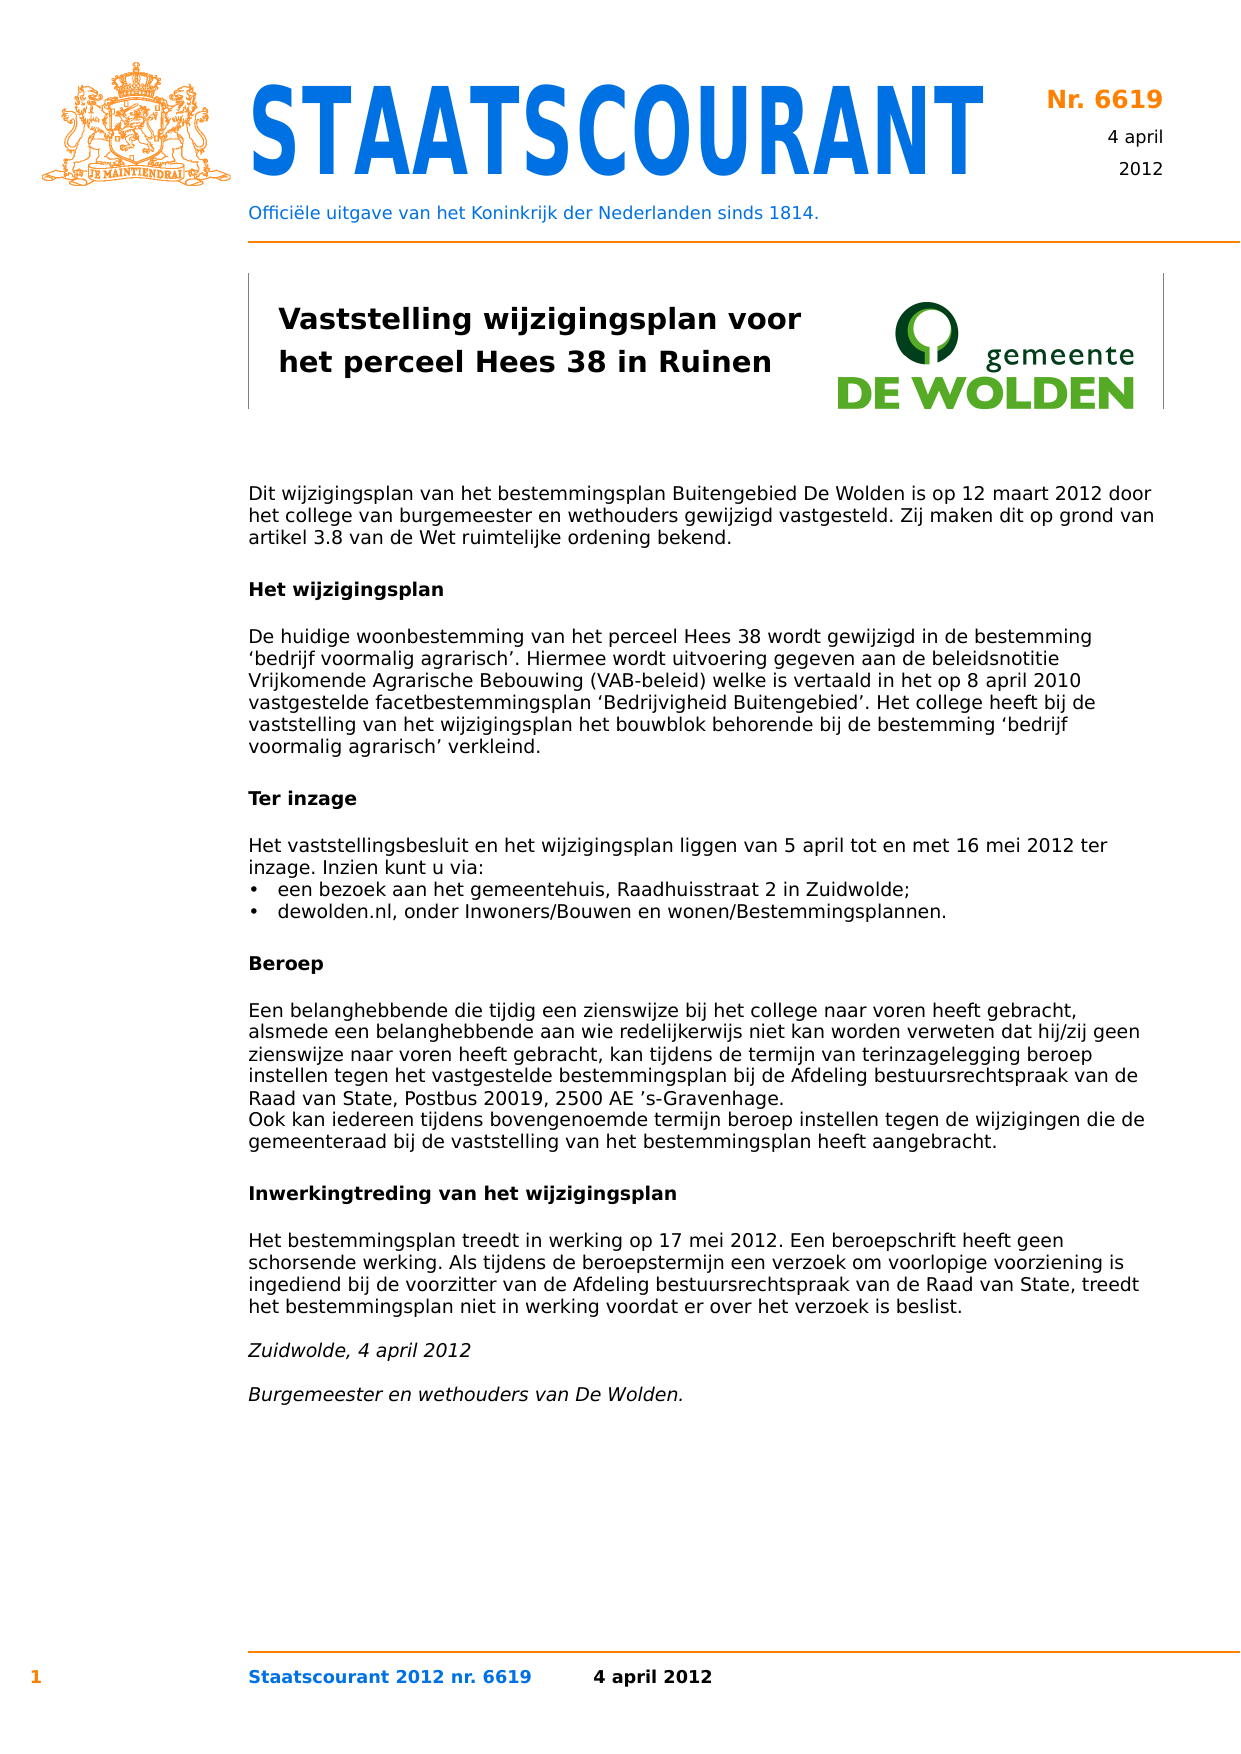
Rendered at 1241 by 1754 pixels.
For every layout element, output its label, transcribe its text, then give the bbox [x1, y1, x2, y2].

text Een belanghebbende die tijdig een zienswijze bij het college naar voren heeft gebracht, alsmede een belanghebbende aan wie redelijkerwijs niet kan worden verweten dat hij/zij geen zienswijze naar voren heeft gebracht, kan tijdens de termijn van terinzagelegging beroep instellen tegen het vastgestelde bestemmingsplan bij de Afdeling bestuursrechtspraak van de Raad van State, Postbus 20019, 2500 AE ’s-Gravenhage. [248, 999, 1163, 1109]
picture [41, 62, 231, 186]
table_header [25, 62, 248, 241]
text Het vaststellingsbesluit en het wijzigingsplan liggen van 5 april tot en met 16 mei 2012 ter inzage. Inzien kunt u via: [248, 834, 1163, 878]
subtitle Vaststelling wijzigingsplan voor het perceel Hees 38 in Ruinen [249, 273, 1163, 409]
text • een bezoek aan het gemeentehuis, Raadhuisstraat 2 in Zuidwolde; [248, 878, 1163, 901]
table_cell Officiële uitgave van het Koninkrijk der Nederlanden sinds 1814. [248, 203, 1240, 241]
table_cell 4 april [998, 121, 1240, 153]
text Zuidwolde, 4 april 2012 [248, 1340, 1163, 1362]
text Het bestemmingsplan treedt in werking op 17 mei 2012. Een beroepschrift heeft geen schorsende werking. Als tijdens de beroepstermijn een verzoek om voorlopige voorziening is ingediend bij de voorzitter van de Afdeling bestuursrechtspraak van de Raad van State, treedt het bestemmingsplan niet in werking voordat er over het verzoek is beslist. [248, 1230, 1163, 1318]
subtitle Inwerkingtreding van het wijzigingsplan [248, 1183, 1163, 1205]
text Ook kan iedereen tijdens bovengenoemde termijn beroep instellen tegen de wijzigingen die de gemeenteraad bij de vaststelling van het bestemmingsplan heeft aangebracht. [248, 1109, 1163, 1153]
table_cell 2012 [998, 153, 1240, 203]
text Dit wijzigingsplan van het bestemmingsplan Buitengebied De Wolden is op 12 maart 2012 door het college van burgemeester en wethouders gewijzigd vastgesteld. Zij maken dit op grond van artikel 3.8 van de Wet ruimtelijke ordening bekend. [248, 483, 1163, 549]
subtitle Het wijzigingsplan [248, 579, 1163, 601]
subtitle Beroep [248, 952, 1163, 974]
table_header STAATSCOURANT [248, 62, 998, 203]
subtitle Ter inzage [248, 788, 1163, 809]
table_header Nr. 6619 [998, 62, 1240, 121]
text • dewolden.nl, onder Inwoners/Bouwen en wonen/Bestemmingsplannen. [248, 901, 1163, 922]
picture [838, 302, 1134, 409]
text Burgemeester en wethouders van De Wolden. [248, 1384, 1163, 1406]
text De huidige woonbestemming van het perceel Hees 38 wordt gewijzigd in de bestemming ‘bedrijf voormalig agrarisch’. Hiermee wordt uitvoering gegeven aan de beleidsnotitie Vrijkomende Agrarische Bebouwing (VAB-beleid) welke is vertaald in het op 8 april 2010 vastgestelde facetbestemmingsplan ‘Bedrijvigheid Buitengebied’. Het college heeft bij de vaststelling van het wijzigingsplan het bouwblok behorende bij de bestemming ‘bedrijf voormalig agrarisch’ verkleind. [248, 626, 1163, 758]
